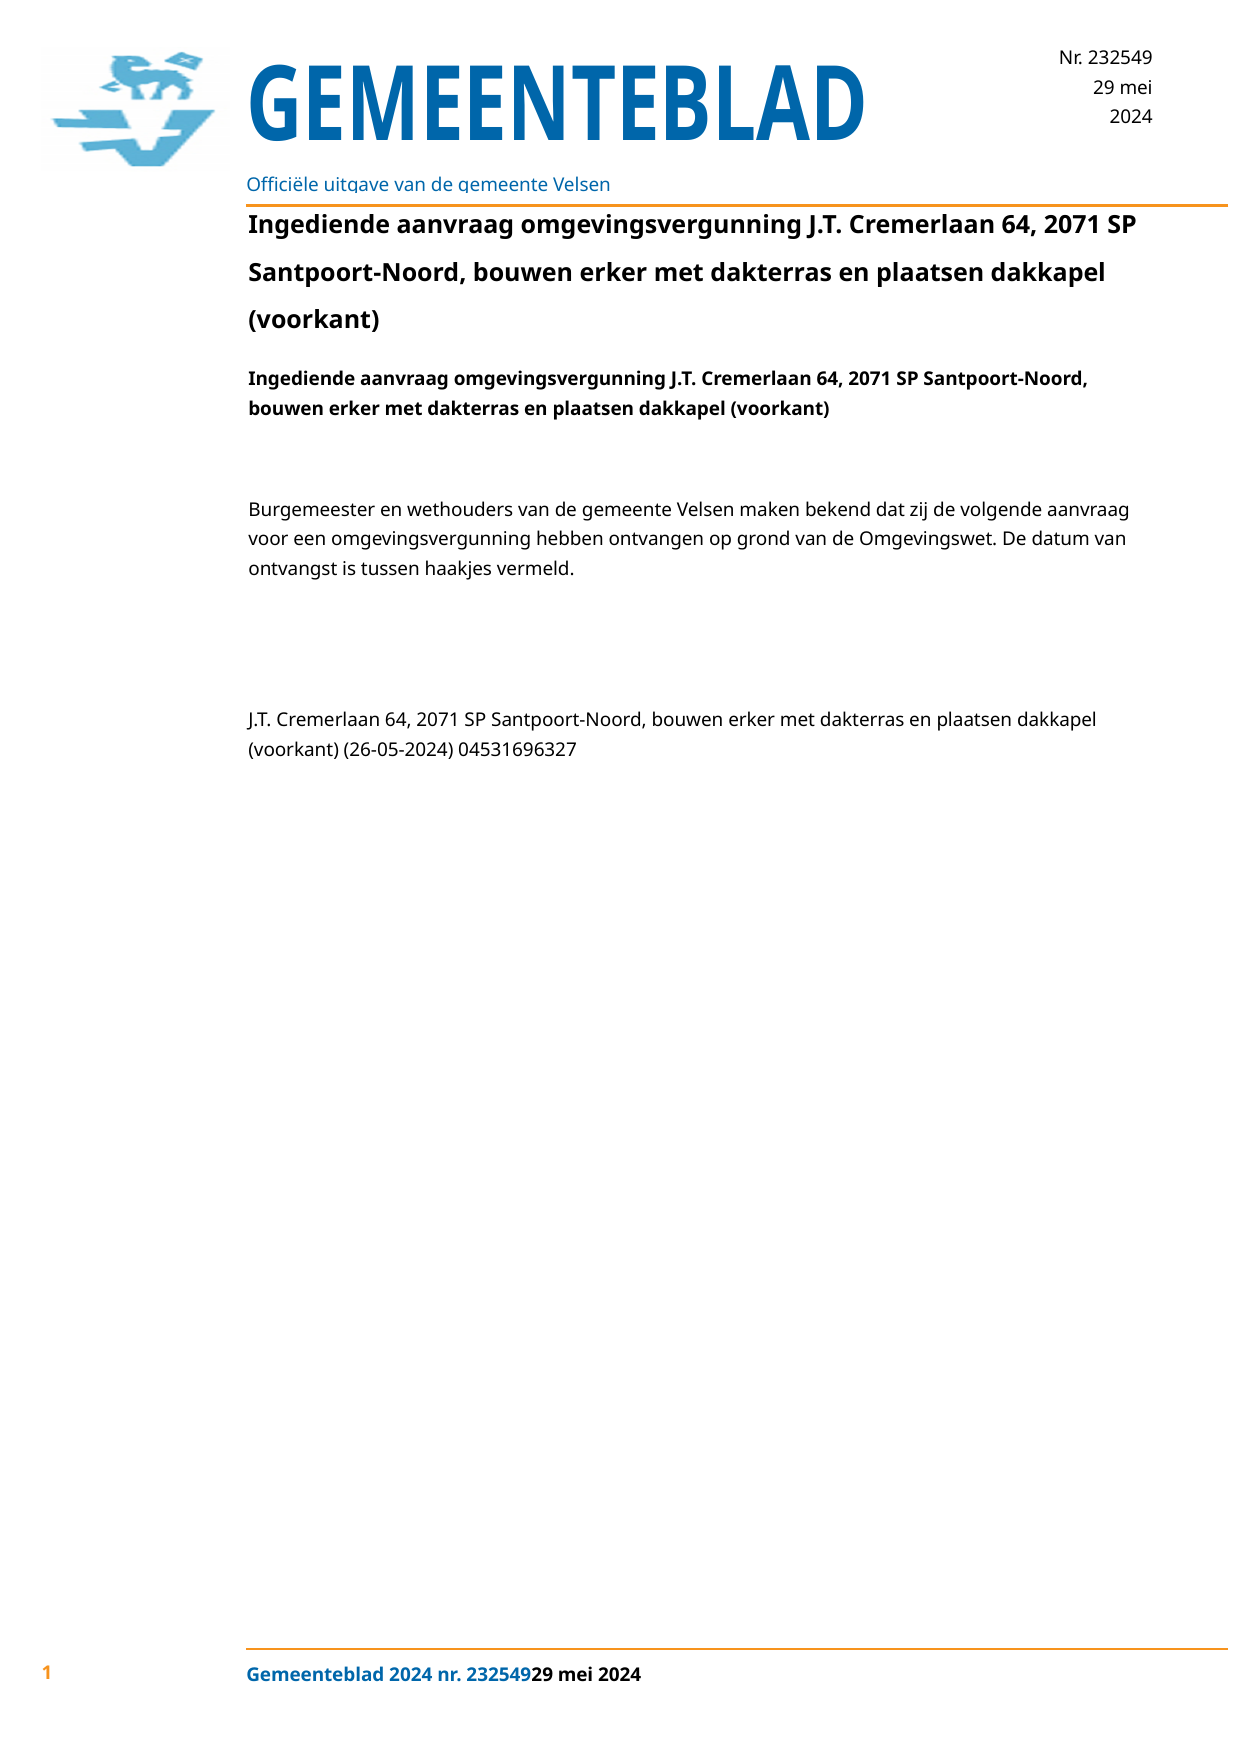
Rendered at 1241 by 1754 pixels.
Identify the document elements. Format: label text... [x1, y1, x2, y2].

picture [41, 47, 231, 172]
text Ingediende aanvraag omgevingsvergunning J.T. Cremerlaan 64, 2071 SP Santpoort-Noord, bouwen erker met dakterras en plaatsen dakkapel (voorkant) [248, 207, 1152, 336]
text Burgemeester en wethouders van de gemeente Velsen maken bekend dat zij de volgende aanvraag voor een omgevingsvergunning hebben ontvangen op grond van de Omgevingswet. De datum van ontvangst is tussen haakjes vermeld. [248, 496, 1152, 581]
text J.T. Cremerlaan 64, 2071 SP Santpoort-Noord, bouwen erker met dakterras en plaatsen dakkapel (voorkant) (26-05-2024) 04531696327 [248, 706, 1152, 762]
text Ingediende aanvraag omgevingsvergunning J.T. Cremerlaan 64, 2071 SP Santpoort-Noord, bouwen erker met dakterras en plaatsen dakkapel (voorkant) [248, 366, 1152, 421]
